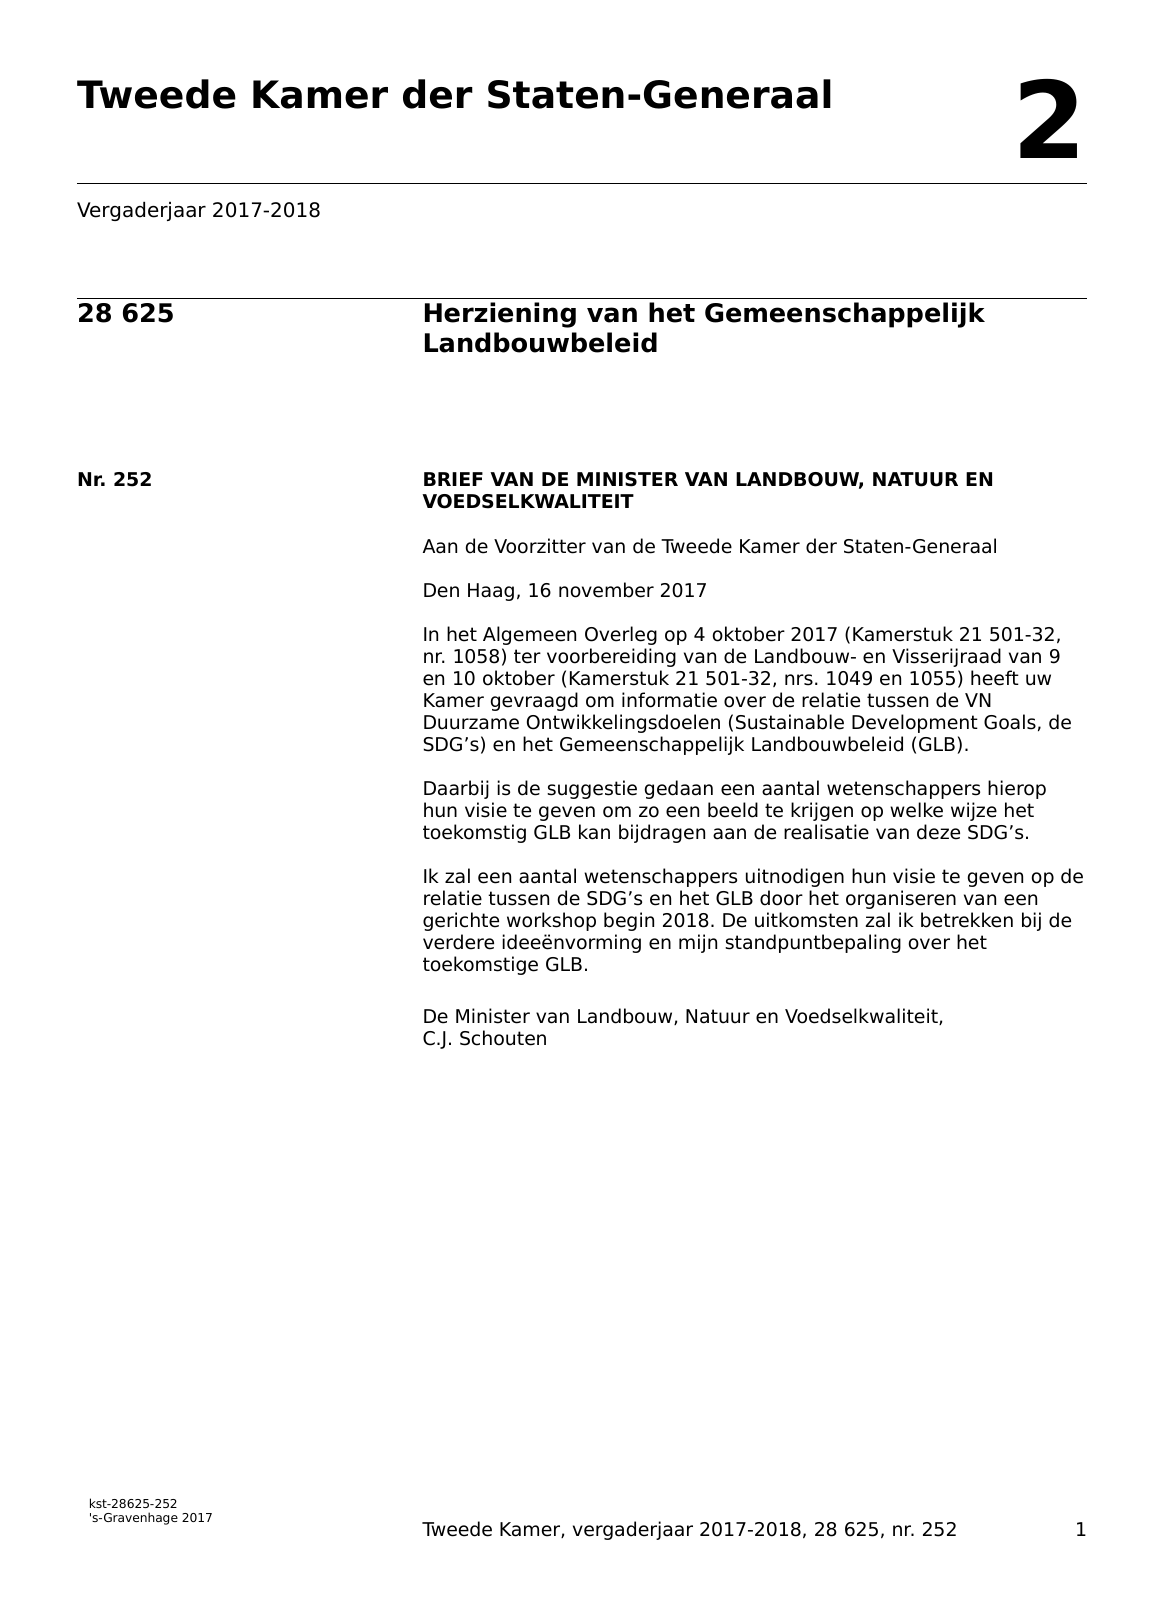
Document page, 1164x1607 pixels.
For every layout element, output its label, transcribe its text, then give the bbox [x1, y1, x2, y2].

text 's-Gravenhage 2017 [88, 1511, 323, 1525]
text Den Haag, 16 november 2017 [422, 580, 1087, 602]
subtitle 28 625 Herziening van het Gemeenschappelijk Landbouwbeleid [77, 299, 1087, 358]
text kst-28625-252 [88, 1497, 323, 1511]
table_header 2 [886, 59, 1087, 183]
table_cell Vergaderjaar 2017-2018 [77, 184, 1087, 298]
text In het Algemeen Overleg op 4 oktober 2017 (Kamerstuk 21 501-32, nr. 1058) ter voorbereiding van de Landbouw- en Visserijraad van 9 en 10 oktober (Kamerstuk 21 501-32, nrs. 1049 en 1055) heeft uw Kamer gevraagd om informatie over de relatie tussen de VN Duurzame Ontwikkelingsdoelen (Sustainable Development Goals, de SDG’s) en het Gemeenschappelijk Landbouwbeleid (GLB). [422, 624, 1087, 756]
text Aan de Voorzitter van de Tweede Kamer der Staten-Generaal [422, 536, 1087, 557]
text De Minister van Landbouw, Natuur en Voedselkwaliteit, C.J. Schouten [422, 1006, 1087, 1050]
table_header Tweede Kamer der Staten-Generaal [77, 59, 886, 183]
text Daarbij is de suggestie gedaan een aantal wetenschappers hierop hun visie te geven om zo een beeld te krijgen op welke wijze het toekomstig GLB kan bijdragen aan de realisatie van deze SDG’s. [422, 778, 1087, 844]
text Ik zal een aantal wetenschappers uitnodigen hun visie te geven op de relatie tussen de SDG’s en het GLB door het organiseren van een gerichte workshop begin 2018. De uitkomsten zal ik betrekken bij de verdere ideeënvorming en mijn standpuntbepaling over het toekomstige GLB. [422, 866, 1087, 976]
subtitle Nr. 252 BRIEF VAN DE MINISTER VAN LANDBOUW, NATUUR EN VOEDSELKWALITEIT [77, 469, 1087, 513]
